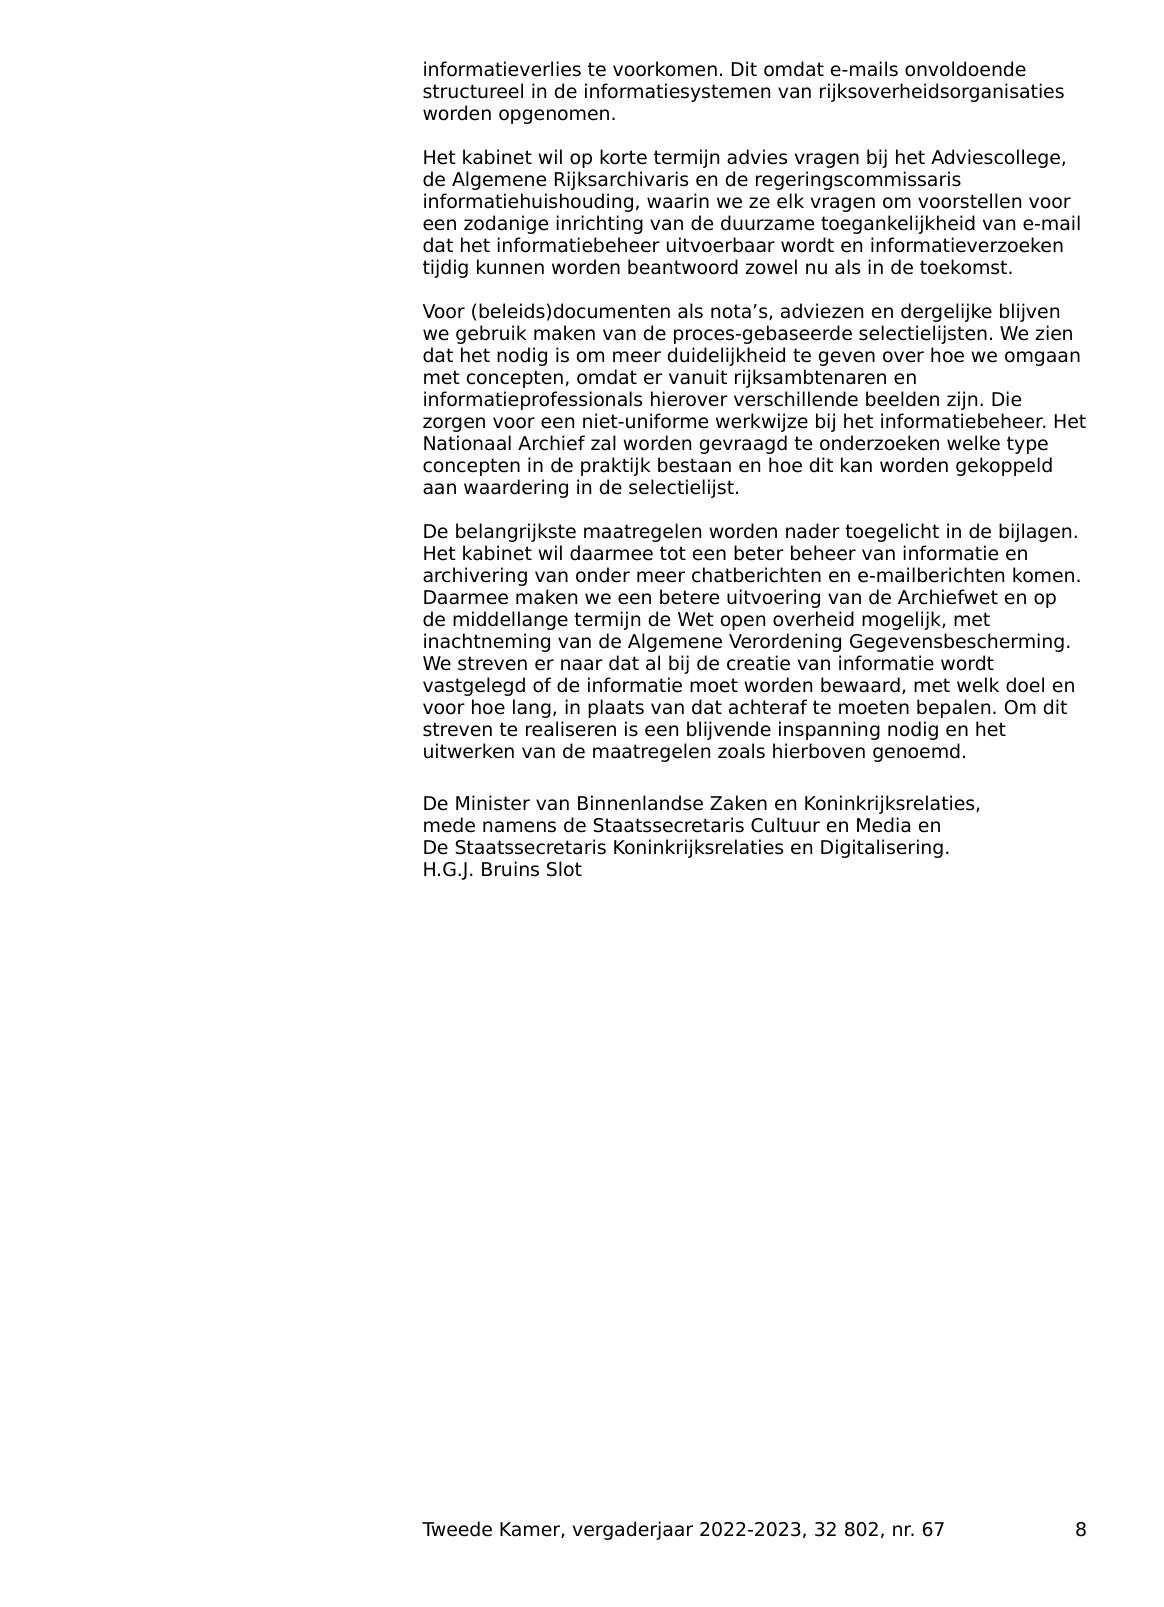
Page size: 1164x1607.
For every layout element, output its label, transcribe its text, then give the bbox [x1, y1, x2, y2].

text De belangrijkste maatregelen worden nader toegelicht in de bijlagen. Het kabinet wil daarmee tot een beter beheer van informatie en archivering van onder meer chatberichten en e-mailberichten komen. Daarmee maken we een betere uitvoering van de Archiefwet en op de middellange termijn de Wet open overheid mogelijk, met inachtneming van de Algemene Verordening Gegevensbescherming. We streven er naar dat al bij de creatie van informatie wordt vastgelegd of de informatie moet worden bewaard, met welk doel en voor hoe lang, in plaats van dat achteraf te moeten bepalen. Om dit streven te realiseren is een blijvende inspanning nodig en het uitwerken van de maatregelen zoals hierboven genoemd. [422, 521, 1087, 763]
text De Minister van Binnenlandse Zaken en Koninkrijksrelaties, mede namens de Staatssecretaris Cultuur en Media en De Staatssecretaris Koninkrijksrelaties en Digitalisering. H.G.J. Bruins Slot [422, 793, 1087, 881]
text informatieverlies te voorkomen. Dit omdat e-mails onvoldoende structureel in de informatiesystemen van rijksoverheidsorganisaties worden opgenomen. [422, 59, 1087, 125]
text Het kabinet wil op korte termijn advies vragen bij het Adviescollege, de Algemene Rijksarchivaris en de regeringscommissaris informatiehuishouding, waarin we ze elk vragen om voorstellen voor een zodanige inrichting van de duurzame toegankelijkheid van e-mail dat het informatiebeheer uitvoerbaar wordt en informatieverzoeken tijdig kunnen worden beantwoord zowel nu als in de toekomst. [422, 147, 1087, 279]
text Voor (beleids)documenten als nota’s, adviezen en dergelijke blijven we gebruik maken van de proces-gebaseerde selectielijsten. We zien dat het nodig is om meer duidelijkheid te geven over hoe we omgaan met concepten, omdat er vanuit rijksambtenaren en informatieprofessionals hierover verschillende beelden zijn. Die zorgen voor een niet-uniforme werkwijze bij het informatiebeheer. Het Nationaal Archief zal worden gevraagd te onderzoeken welke type concepten in de praktijk bestaan en hoe dit kan worden gekoppeld aan waardering in de selectielijst. [422, 301, 1087, 499]
